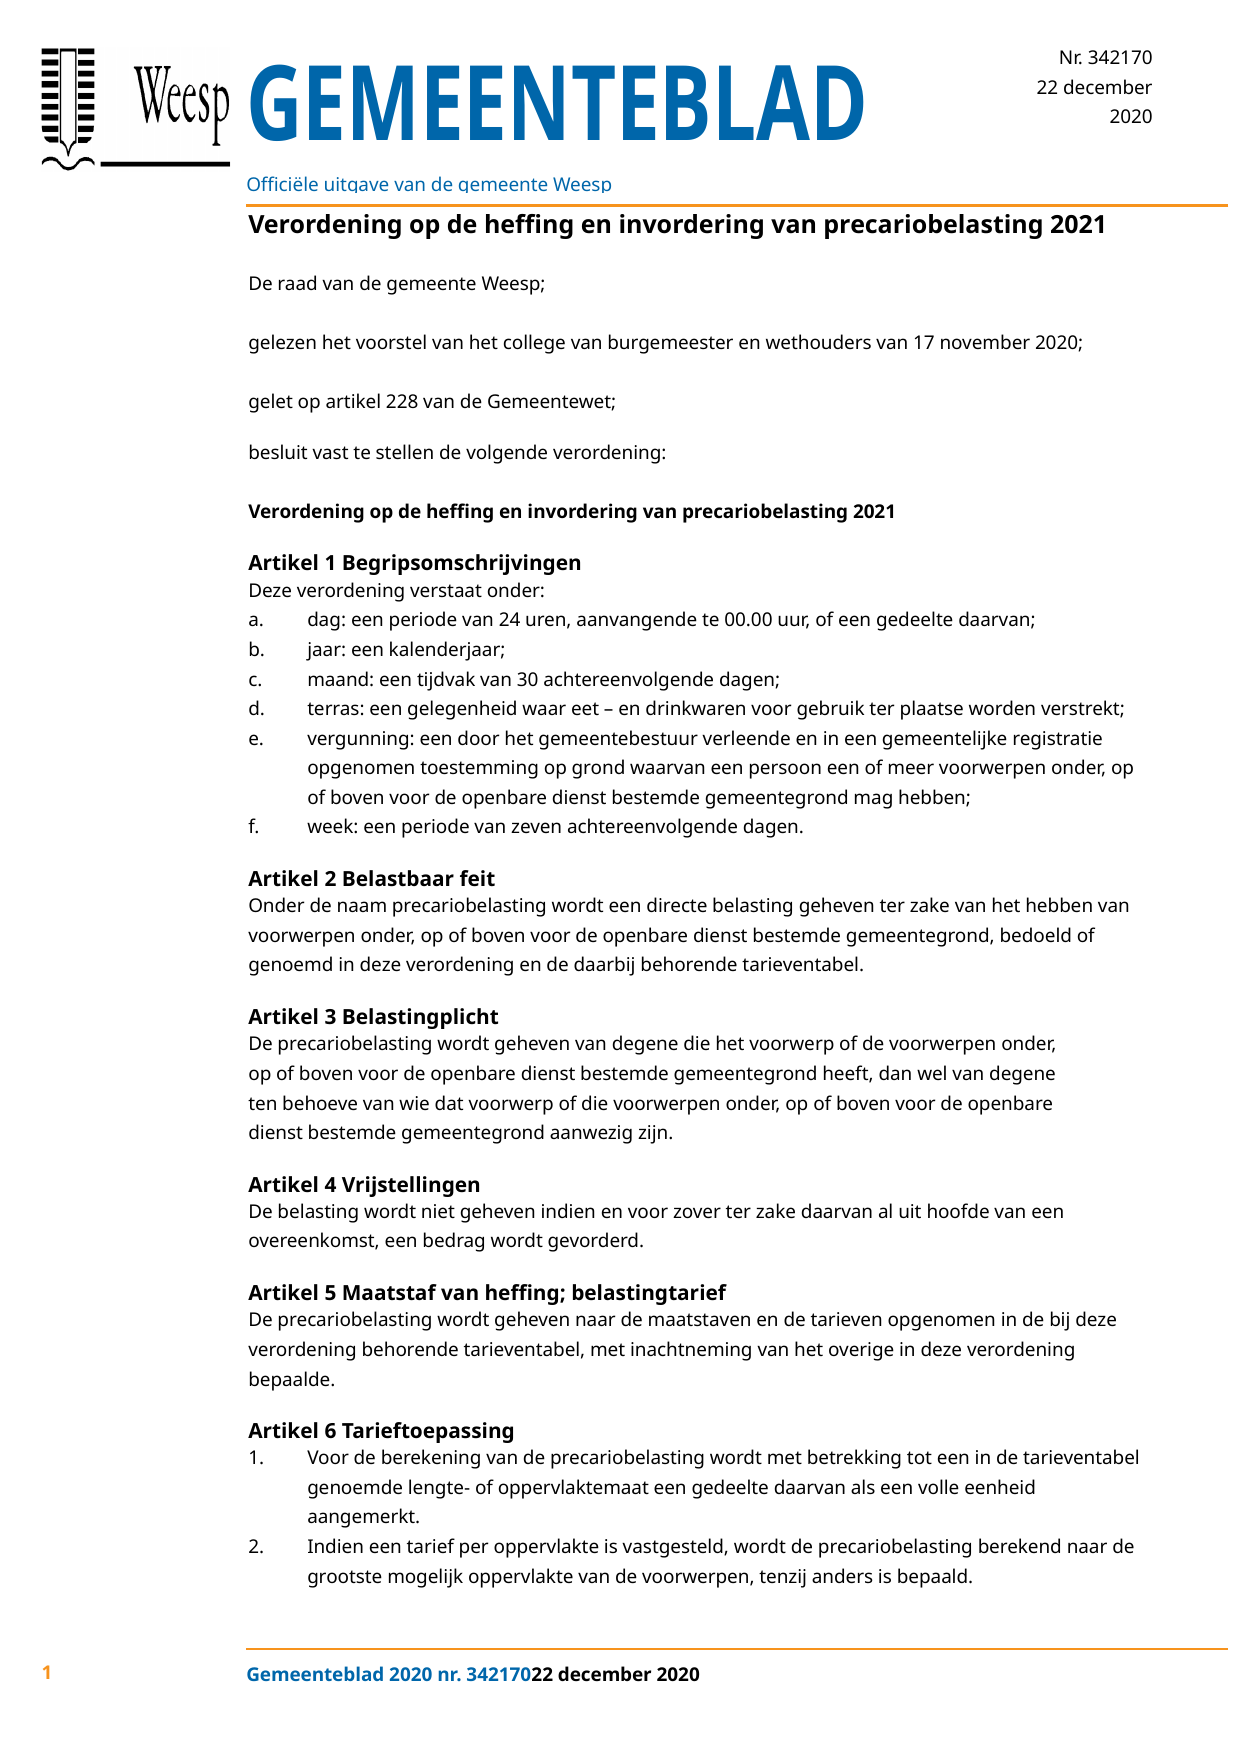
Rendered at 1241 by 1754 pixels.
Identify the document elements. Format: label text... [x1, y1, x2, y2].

list Indien een tarief per oppervlakte is vastgesteld, wordt de precariobelasting berekend naar de grootste mogelijk oppervlakte van de voorwerpen, tenzij anders is bepaald. [248, 1533, 1152, 1589]
text Verordening op de heffing en invordering van precariobelasting 2021 [248, 498, 1152, 524]
list jaar: een kalenderjaar; [248, 636, 1152, 662]
text De precariobelasting wordt geheven naar de maatstaven en de tarieven opgenomen in de bij deze verordening behorende tarieventabel, met inachtneming van het overige in deze verordening bepaalde. [248, 1307, 1152, 1391]
list week: een periode van zeven achtereenvolgende dagen. [248, 814, 1152, 839]
text Artikel 4 Vrijstellingen [248, 1170, 1152, 1198]
text Artikel 6 Tarieftoepassing [248, 1416, 1152, 1444]
text dienst bestemde gemeentegrond aanwezig zijn. [248, 1119, 1152, 1145]
text Onder de naam precariobelasting wordt een directe belasting geheven ter zake van het hebben van voorwerpen onder, op of boven voor de openbare dienst bestemde gemeentegrond, bedoeld of genoemd in deze verordening en de daarbij behorende tarieventabel. [248, 892, 1152, 977]
list vergunning: een door het gemeentebestuur verleende en in een gemeentelijke registratie opgenomen toestemming op grond waarvan een persoon een of meer voorwerpen onder, op of boven voor de openbare dienst bestemde gemeentegrond mag hebben; [248, 725, 1152, 810]
text besluit vast te stellen de volgende verordening: [248, 439, 1152, 465]
text gelet op artikel 228 van de Gemeentewet; [248, 389, 1152, 414]
list terras: een gelegenheid waar eet – en drinkwaren voor gebruik ter plaatse worden verstrekt; [248, 695, 1152, 721]
text ten behoeve van wie dat voorwerp of die voorwerpen onder, op of boven voor de openbare [248, 1090, 1152, 1115]
text Verordening op de heffing en invordering van precariobelasting 2021 [248, 207, 1152, 241]
text De precariobelasting wordt geheven van degene die het voorwerp of de voorwerpen onder, [248, 1031, 1152, 1056]
text gelezen het voorstel van het college van burgemeester en wethouders van 17 november 2020; [248, 329, 1152, 355]
text Artikel 1 Begripsomschrijvingen [248, 548, 1152, 577]
text Artikel 5 Maatstaf van heffing; belastingtarief [248, 1278, 1152, 1307]
list dag: een periode van 24 uren, aanvangende te 00.00 uur, of een gedeelte daarvan; [248, 607, 1152, 632]
text De belasting wordt niet geheven indien en voor zover ter zake daarvan al uit hoofde van een overeenkomst, een bedrag wordt gevorderd. [248, 1198, 1152, 1253]
text Deze verordening verstaat onder: [248, 577, 1152, 603]
list Voor de berekening van de precariobelasting wordt met betrekking tot een in de tarieventabel genoemde lengte- of oppervlaktemaat een gedeelte daarvan als een volle eenheid aangemerkt. [248, 1444, 1152, 1529]
picture [41, 47, 231, 172]
text De raad van de gemeente Weesp; [248, 270, 1152, 296]
list maand: een tijdvak van 30 achtereenvolgende dagen; [248, 666, 1152, 691]
text Artikel 3 Belastingplicht [248, 1002, 1152, 1031]
text Artikel 2 Belastbaar feit [248, 864, 1152, 892]
text op of boven voor de openbare dienst bestemde gemeentegrond heeft, dan wel van degene [248, 1060, 1152, 1086]
